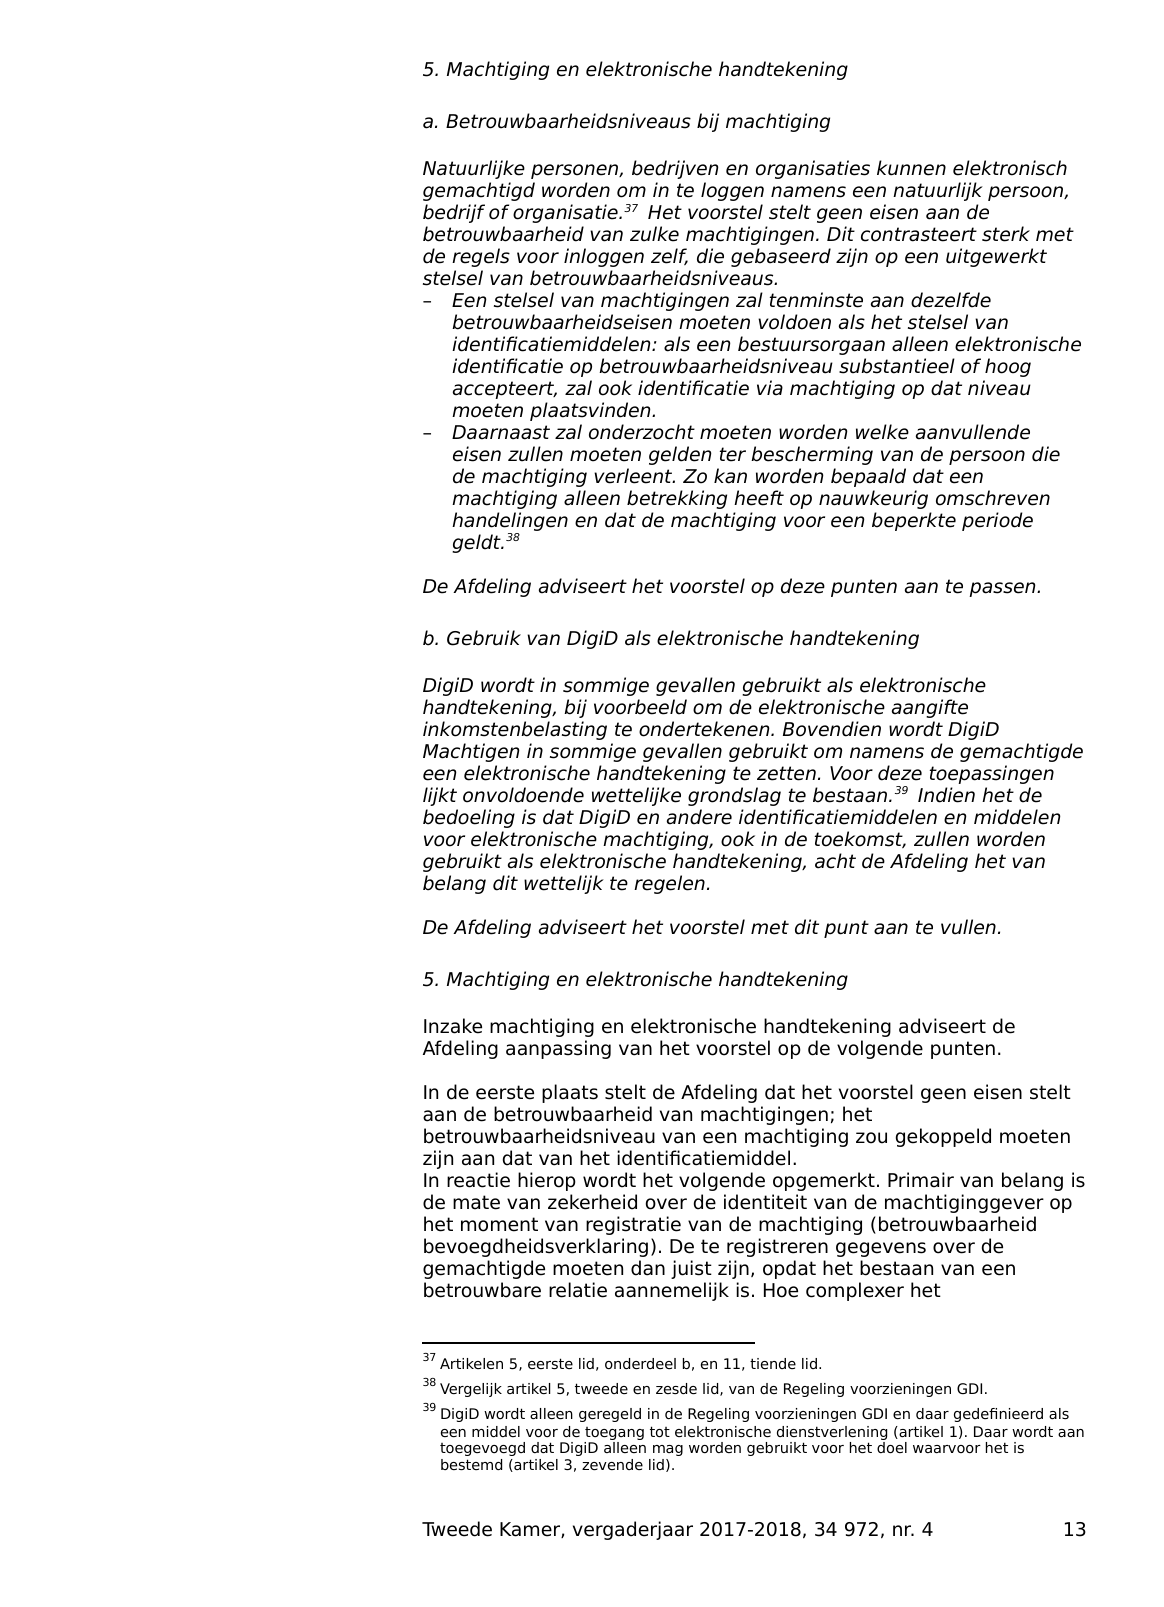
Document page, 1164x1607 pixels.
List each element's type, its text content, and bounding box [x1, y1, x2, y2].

text Artikelen 5, eerste lid, onderdeel b, en 11, tiende lid. [422, 1352, 1087, 1374]
text In de eerste plaats stelt de Afdeling dat het voorstel geen eisen stelt aan de betrouwbaarheid van machtigingen; het betrouwbaarheidsniveau van een machtiging zou gekoppeld moeten zijn aan dat van het identificatiemiddel. [422, 1082, 1087, 1170]
text De Afdeling adviseert het voorstel met dit punt aan te vullen. [422, 917, 1087, 939]
text Natuurlijke personen, bedrijven en organisaties kunnen elektronisch gemachtigd worden om in te loggen namens een natuurlijk persoon, bedrijf of organisatie. Het voorstel stelt geen eisen aan de betrouwbaarheid van zulke machtigingen. Dit contrasteert sterk met de regels voor inloggen zelf, die gebaseerd zijn op een uitgewerkt stelsel van betrouwbaarheidsniveaus. [422, 158, 1087, 290]
text DigiD wordt alleen geregeld in de Regeling voorzieningen GDI en daar gedefinieerd als een middel voor de toegang tot elektronische dienstverlening (artikel 1). Daar wordt aan toegevoegd dat DigiD alleen mag worden gebruikt voor het doel waarvoor het is bestemd (artikel 3, zevende lid). [422, 1402, 1087, 1474]
text In reactie hierop wordt het volgende opgemerkt. Primair van belang is de mate van zekerheid over de identiteit van de machtiginggever op het moment van registratie van de machtiging (betrouwbaarheid bevoegdheidsverklaring). De te registreren gegevens over de gemachtigde moeten dan juist zijn, opdat het bestaan van een betrouwbare relatie aannemelijk is. Hoe complexer het [422, 1170, 1087, 1302]
subtitle 5. Machtiging en elektronische handtekening [422, 969, 1087, 991]
text De Afdeling adviseert het voorstel op deze punten aan te passen. [422, 576, 1087, 598]
text Inzake machtiging en elektronische handtekening adviseert de Afdeling aanpassing van het voorstel op de volgende punten. [422, 1016, 1087, 1060]
subtitle 5. Machtiging en elektronische handtekening [422, 59, 1087, 81]
text – Een stelsel van machtigingen zal tenminste aan dezelfde betrouwbaarheidseisen moeten voldoen als het stelsel van identificatiemiddelen: als een bestuursorgaan alleen elektronische identificatie op betrouwbaarheidsniveau substantieel of hoog accepteert, zal ook identificatie via machtiging op dat niveau moeten plaatsvinden. [422, 290, 1087, 422]
subtitle a. Betrouwbaarheidsniveaus bij machtiging [422, 111, 1087, 133]
text DigiD wordt in sommige gevallen gebruikt als elektronische handtekening, bij voorbeeld om de elektronische aangifte inkomstenbelasting te ondertekenen. Bovendien wordt DigiD Machtigen in sommige gevallen gebruikt om namens de gemachtigde een elektronische handtekening te zetten. Voor deze toepassingen lijkt onvoldoende wettelijke grondslag te bestaan. Indien het de bedoeling is dat DigiD en andere identificatiemiddelen en middelen voor elektronische machtiging, ook in de toekomst, zullen worden gebruikt als elektronische handtekening, acht de Afdeling het van belang dit wettelijk te regelen. [422, 675, 1087, 894]
subtitle b. Gebruik van DigiD als elektronische handtekening [422, 628, 1087, 650]
text – Daarnaast zal onderzocht moeten worden welke aanvullende eisen zullen moeten gelden ter bescherming van de persoon die de machtiging verleent. Zo kan worden bepaald dat een machtiging alleen betrekking heeft op nauwkeurig omschreven handelingen en dat de machtiging voor een beperkte periode geldt. [422, 422, 1087, 554]
text Vergelijk artikel 5, tweede en zesde lid, van de Regeling voorzieningen GDI. [422, 1377, 1087, 1399]
